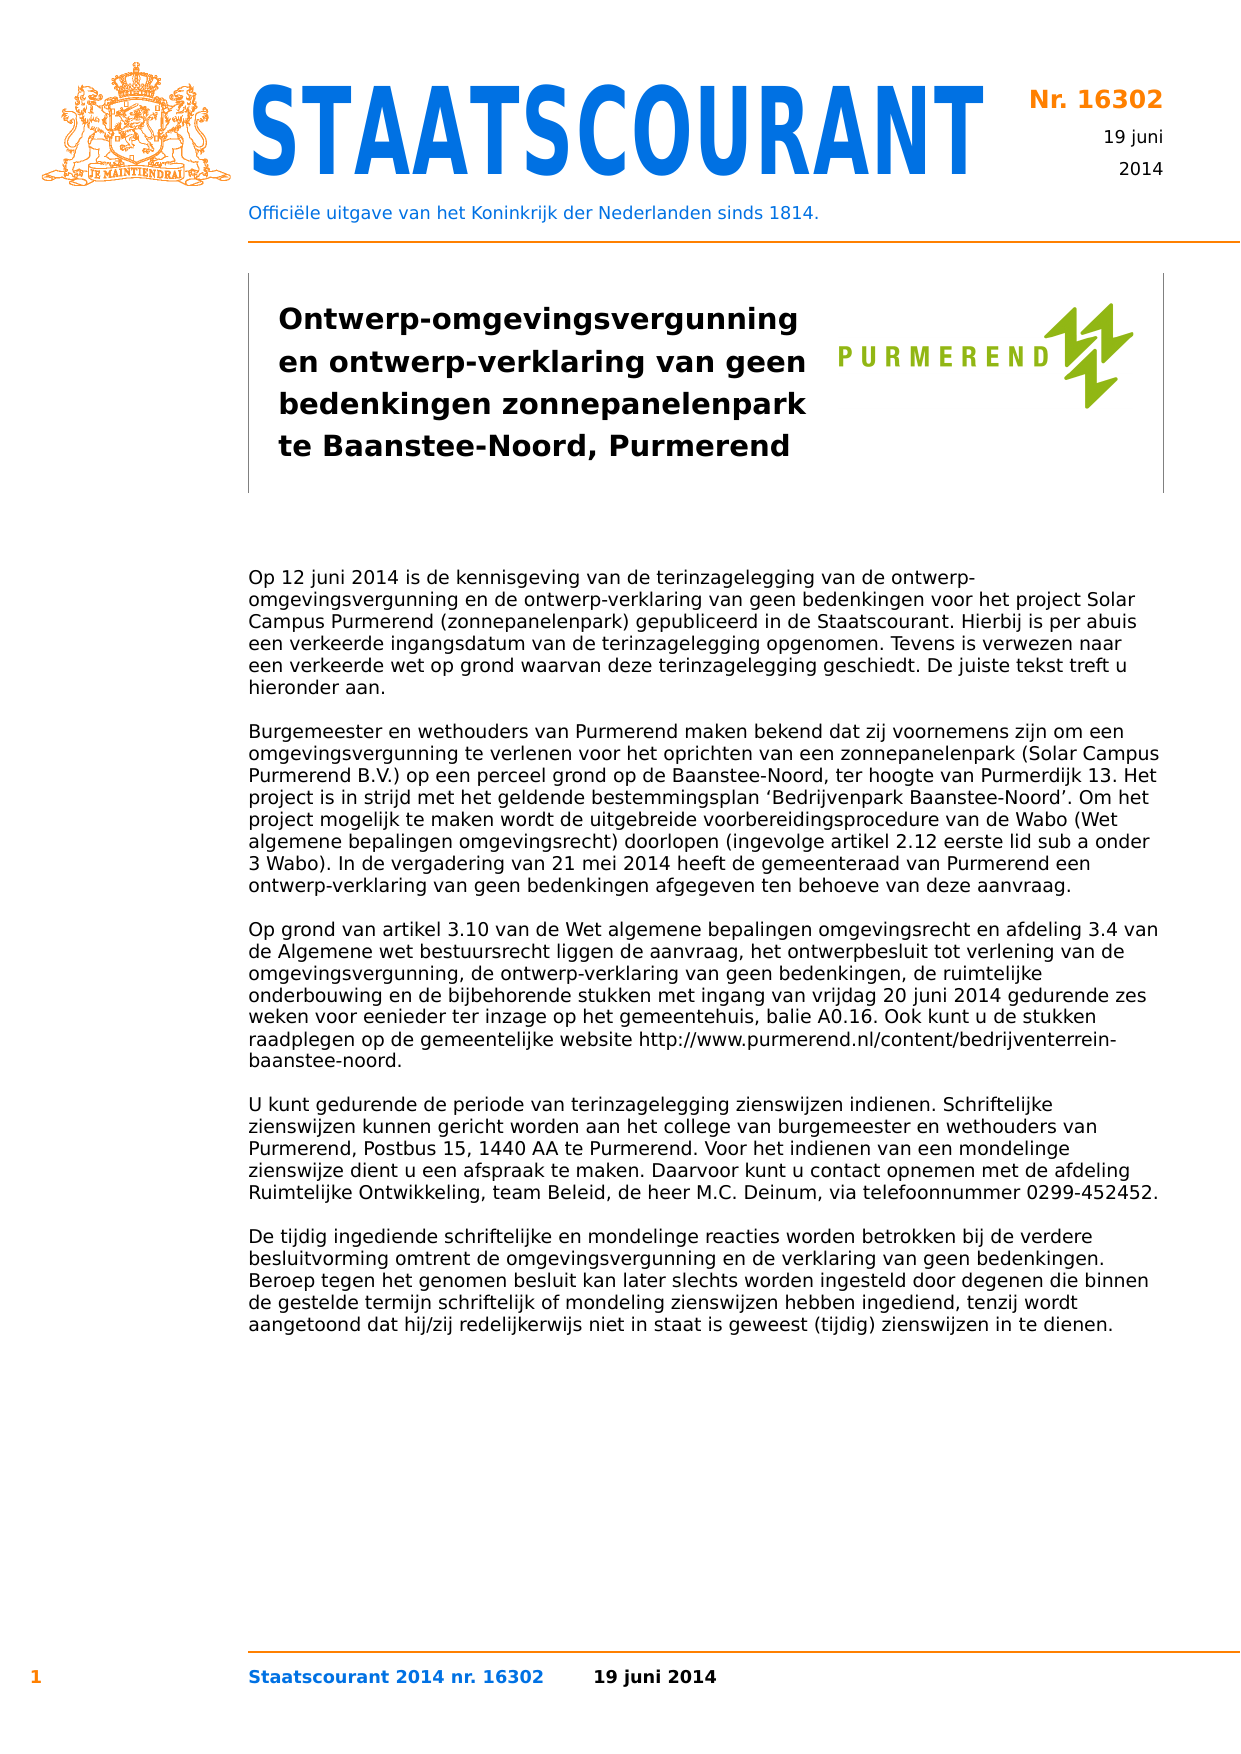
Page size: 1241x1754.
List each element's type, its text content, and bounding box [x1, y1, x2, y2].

table_header Nr. 16302 [998, 62, 1240, 121]
picture [41, 62, 231, 186]
table_header [25, 62, 248, 241]
table_header STAATSCOURANT [248, 62, 998, 203]
subtitle Ontwerp-omgevingsvergunning en ontwerp-verklaring van geen bedenkingen zonnepanelenpark te Baanstee-Noord, Purmerend [249, 273, 1163, 493]
table_cell 19 juni [998, 121, 1240, 153]
text U kunt gedurende de periode van terinzagelegging zienswijzen indienen. Schriftelijke zienswijzen kunnen gericht worden aan het college van burgemeester en wethouders van Purmerend, Postbus 15, 1440 AA te Purmerend. Voor het indienen van een mondelinge zienswijze dient u een afspraak te maken. Daarvoor kunt u contact opnemen met de afdeling Ruimtelijke Ontwikkeling, team Beleid, de heer M.C. Deinum, via telefoonnummer 0299-452452. [248, 1094, 1163, 1204]
table_cell Officiële uitgave van het Koninkrijk der Nederlanden sinds 1814. [248, 203, 1240, 241]
picture [838, 302, 1134, 409]
text De tijdig ingediende schriftelijke en mondelinge reacties worden betrokken bij de verdere besluitvorming omtrent de omgevingsvergunning en de verklaring van geen bedenkingen. Beroep tegen het genomen besluit kan later slechts worden ingesteld door degenen die binnen de gestelde termijn schriftelijk of mondeling zienswijzen hebben ingediend, tenzij wordt aangetoond dat hij/zij redelijkerwijs niet in staat is geweest (tijdig) zienswijzen in te dienen. [248, 1226, 1163, 1336]
text Burgemeester en wethouders van Purmerend maken bekend dat zij voornemens zijn om een omgevingsvergunning te verlenen voor het oprichten van een zonnepanelenpark (Solar Campus Purmerend B.V.) op een perceel grond op de Baanstee-Noord, ter hoogte van Purmerdijk 13. Het project is in strijd met het geldende bestemmingsplan ‘Bedrijvenpark Baanstee-Noord’. Om het project mogelijk te maken wordt de uitgebreide voorbereidingsprocedure van de Wabo (Wet algemene bepalingen omgevingsrecht) doorlopen (ingevolge artikel 2.12 eerste lid sub a onder 3 Wabo). In de vergadering van 21 mei 2014 heeft de gemeenteraad van Purmerend een ontwerp-verklaring van geen bedenkingen afgegeven ten behoeve van deze aanvraag. [248, 721, 1163, 897]
text Op grond van artikel 3.10 van de Wet algemene bepalingen omgevingsrecht en afdeling 3.4 van de Algemene wet bestuursrecht liggen de aanvraag, het ontwerpbesluit tot verlening van de omgevingsvergunning, de ontwerp-verklaring van geen bedenkingen, de ruimtelijke onderbouwing en de bijbehorende stukken met ingang van vrijdag 20 juni 2014 gedurende zes weken voor eenieder ter inzage op het gemeentehuis, balie A0.16. Ook kunt u de stukken raadplegen op de gemeentelijke website http://www.purmerend.nl/content/bedrijventerrein-baanstee-noord. [248, 918, 1163, 1072]
text Op 12 juni 2014 is de kennisgeving van de terinzagelegging van de ontwerp-omgevingsvergunning en de ontwerp-verklaring van geen bedenkingen voor het project Solar Campus Purmerend (zonnepanelenpark) gepubliceerd in de Staatscourant. Hierbij is per abuis een verkeerde ingangsdatum van de terinzagelegging opgenomen. Tevens is verwezen naar een verkeerde wet op grond waarvan deze terinzagelegging geschiedt. De juiste tekst treft u hieronder aan. [248, 567, 1163, 699]
table_cell 2014 [998, 153, 1240, 203]
